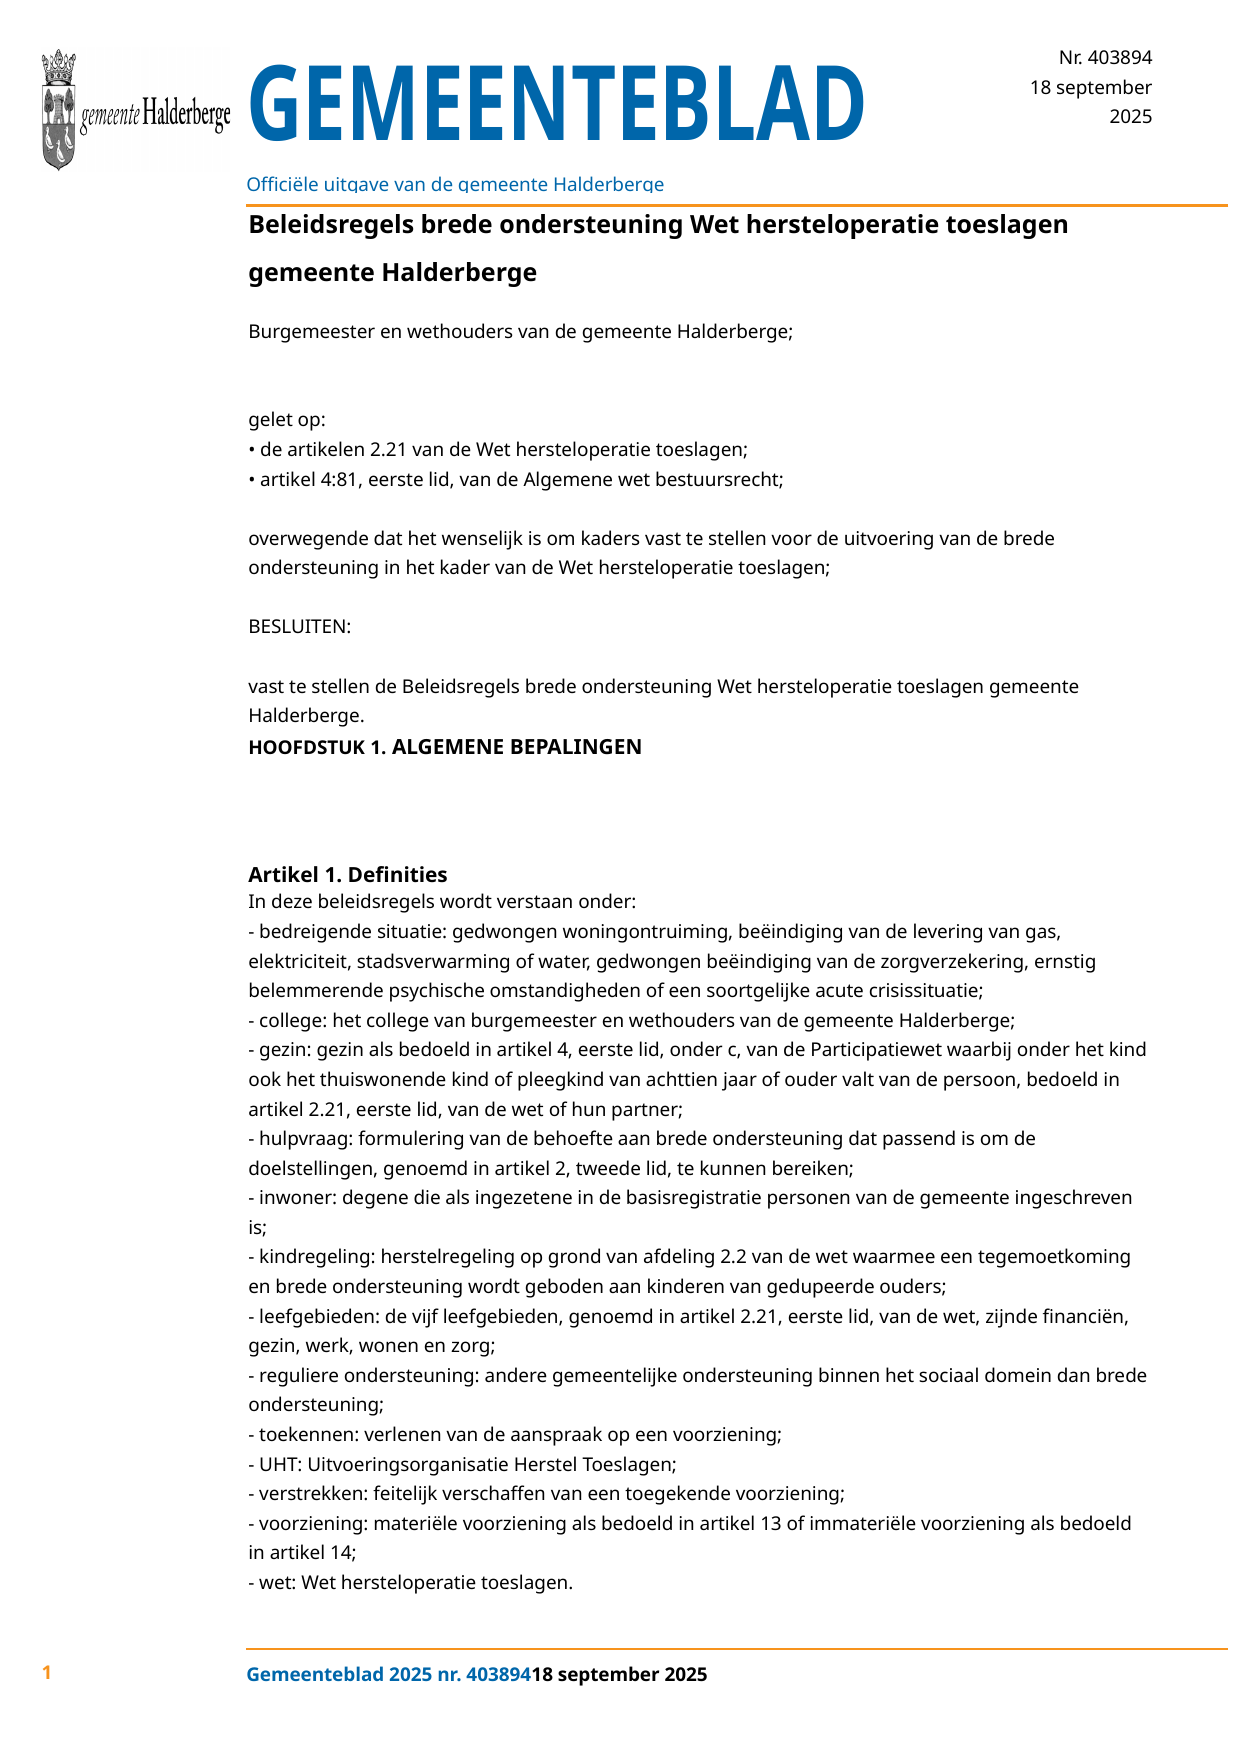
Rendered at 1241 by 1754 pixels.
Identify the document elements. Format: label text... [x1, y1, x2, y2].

picture [41, 47, 231, 172]
text - toekennen: verlenen van de aanspraak op een voorziening; [248, 1421, 1152, 1447]
text • artikel 4:81, eerste lid, van de Algemene wet bestuursrecht; [248, 466, 1152, 492]
text - kindregeling: herstelregeling op grond van afdeling 2.2 van de wet waarmee een tegemoetkoming en brede ondersteuning wordt geboden aan kinderen van gedupeerde ouders; [248, 1244, 1152, 1299]
text Artikel 1. Definities [248, 860, 1152, 889]
text - wet: Wet hersteloperatie toeslagen. [248, 1569, 1152, 1595]
text - bedreigende situatie: gedwongen woningontruiming, beëindiging van de levering van gas, elektriciteit, stadsverwarming of water, gedwongen beëindiging van de zorgverzekering, ernstig belemmerende psychische omstandigheden of een soortgelijke acute crisissituatie; [248, 918, 1152, 1003]
text - hulpvraag: formulering van de behoefte aan brede ondersteuning dat passend is om de doelstellingen, genoemd in artikel 2, tweede lid, te kunnen bereiken; [248, 1125, 1152, 1181]
text vast te stellen de Beleidsregels brede ondersteuning Wet hersteloperatie toeslagen gemeente Halderberge. [248, 673, 1152, 728]
text - inwoner: degene die als ingezetene in de basisregistratie personen van de gemeente ingeschreven is; [248, 1184, 1152, 1240]
text Beleidsregels brede ondersteuning Wet hersteloperatie toeslagen gemeente Halderberge [248, 207, 1152, 288]
text • de artikelen 2.21 van de Wet hersteloperatie toeslagen; [248, 436, 1152, 462]
text - leefgebieden: de vijf leefgebieden, genoemd in artikel 2.21, eerste lid, van de wet, zijnde financiën, gezin, werk, wonen en zorg; [248, 1303, 1152, 1358]
text Burgemeester en wethouders van de gemeente Halderberge; [248, 318, 1152, 344]
text gelet op: [248, 407, 1152, 432]
text - reguliere ondersteuning: andere gemeentelijke ondersteuning binnen het sociaal domein dan brede ondersteuning; [248, 1362, 1152, 1417]
text BESLUITEN: [248, 614, 1152, 639]
text HOOFDSTUK 1. ALGEMENE BEPALINGEN [248, 732, 1152, 761]
text - UHT: Uitvoeringsorganisatie Herstel Toeslagen; [248, 1451, 1152, 1476]
text - verstrekken: feitelijk verschaffen van een toegekende voorziening; [248, 1480, 1152, 1506]
text overwegende dat het wenselijk is om kaders vast te stellen voor de uitvoering van de brede ondersteuning in het kader van de Wet hersteloperatie toeslagen; [248, 525, 1152, 580]
text In deze beleidsregels wordt verstaan onder: [248, 889, 1152, 914]
text - voorziening: materiële voorziening als bedoeld in artikel 13 of immateriële voorziening als bedoeld in artikel 14; [248, 1510, 1152, 1565]
text - college: het college van burgemeester en wethouders van de gemeente Halderberge; [248, 1007, 1152, 1033]
text - gezin: gezin als bedoeld in artikel 4, eerste lid, onder c, van de Participatiewet waarbij onder het kind ook het thuiswonende kind of pleegkind van achttien jaar of ouder valt van de persoon, bedoeld in artikel 2.21, eerste lid, van de wet of hun partner; [248, 1037, 1152, 1121]
